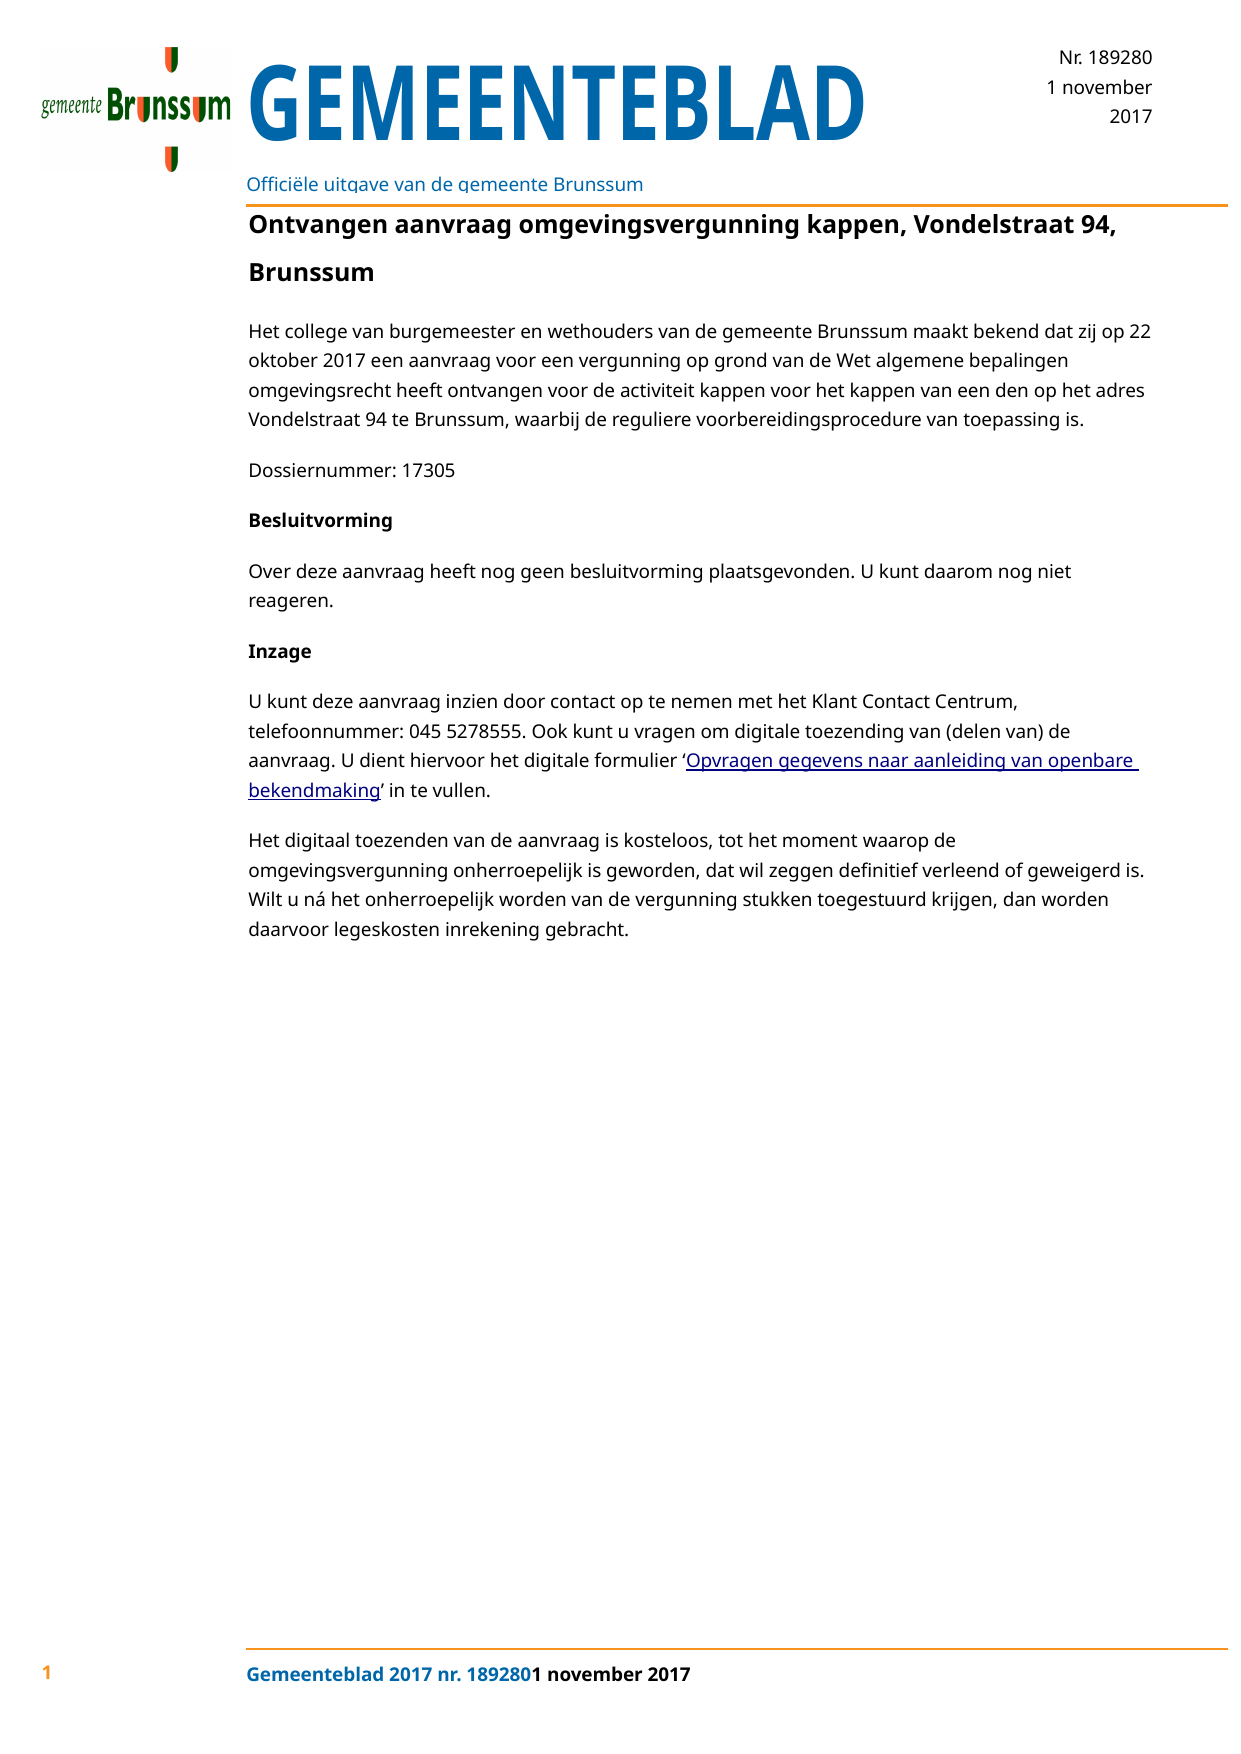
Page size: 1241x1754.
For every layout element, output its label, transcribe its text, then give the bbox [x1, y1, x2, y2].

text Dossiernummer: 17305 [248, 457, 1152, 483]
picture [41, 47, 231, 172]
text Ontvangen aanvraag omgevingsvergunning kappen, Vondelstraat 94, Brunssum [248, 207, 1152, 288]
text Inzage [248, 638, 1152, 664]
text Besluitvorming [248, 507, 1152, 533]
text U kunt deze aanvraag inzien door contact op te nemen met het Klant Contact Centrum, telefoonnummer: 045 5278555. Ook kunt u vragen om digitale toezending van (delen van) de aanvraag. U dient hiervoor het digitale formulier ‘Opvragen gegevens naar aanleiding van openbare bekendmaking’ in te vullen. [248, 688, 1152, 803]
text Het college van burgemeester en wethouders van de gemeente Brunssum maakt bekend dat zij op 22 oktober 2017 een aanvraag voor een vergunning op grond van de Wet algemene bepalingen omgevingsrecht heeft ontvangen voor de activiteit kappen voor het kappen van een den op het adres Vondelstraat 94 te Brunssum, waarbij de reguliere voorbereidingsprocedure van toepassing is. [248, 318, 1152, 432]
text Het digitaal toezenden van de aanvraag is kosteloos, tot het moment waarop de omgevingsvergunning onherroepelijk is geworden, dat wil zeggen definitief verleend of geweigerd is. Wilt u ná het onherroepelijk worden van de vergunning stukken toegestuurd krijgen, dan worden daarvoor legeskosten inrekening gebracht. [248, 827, 1152, 942]
text Over deze aanvraag heeft nog geen besluitvorming plaatsgevonden. U kunt daarom nog niet reageren. [248, 558, 1152, 613]
